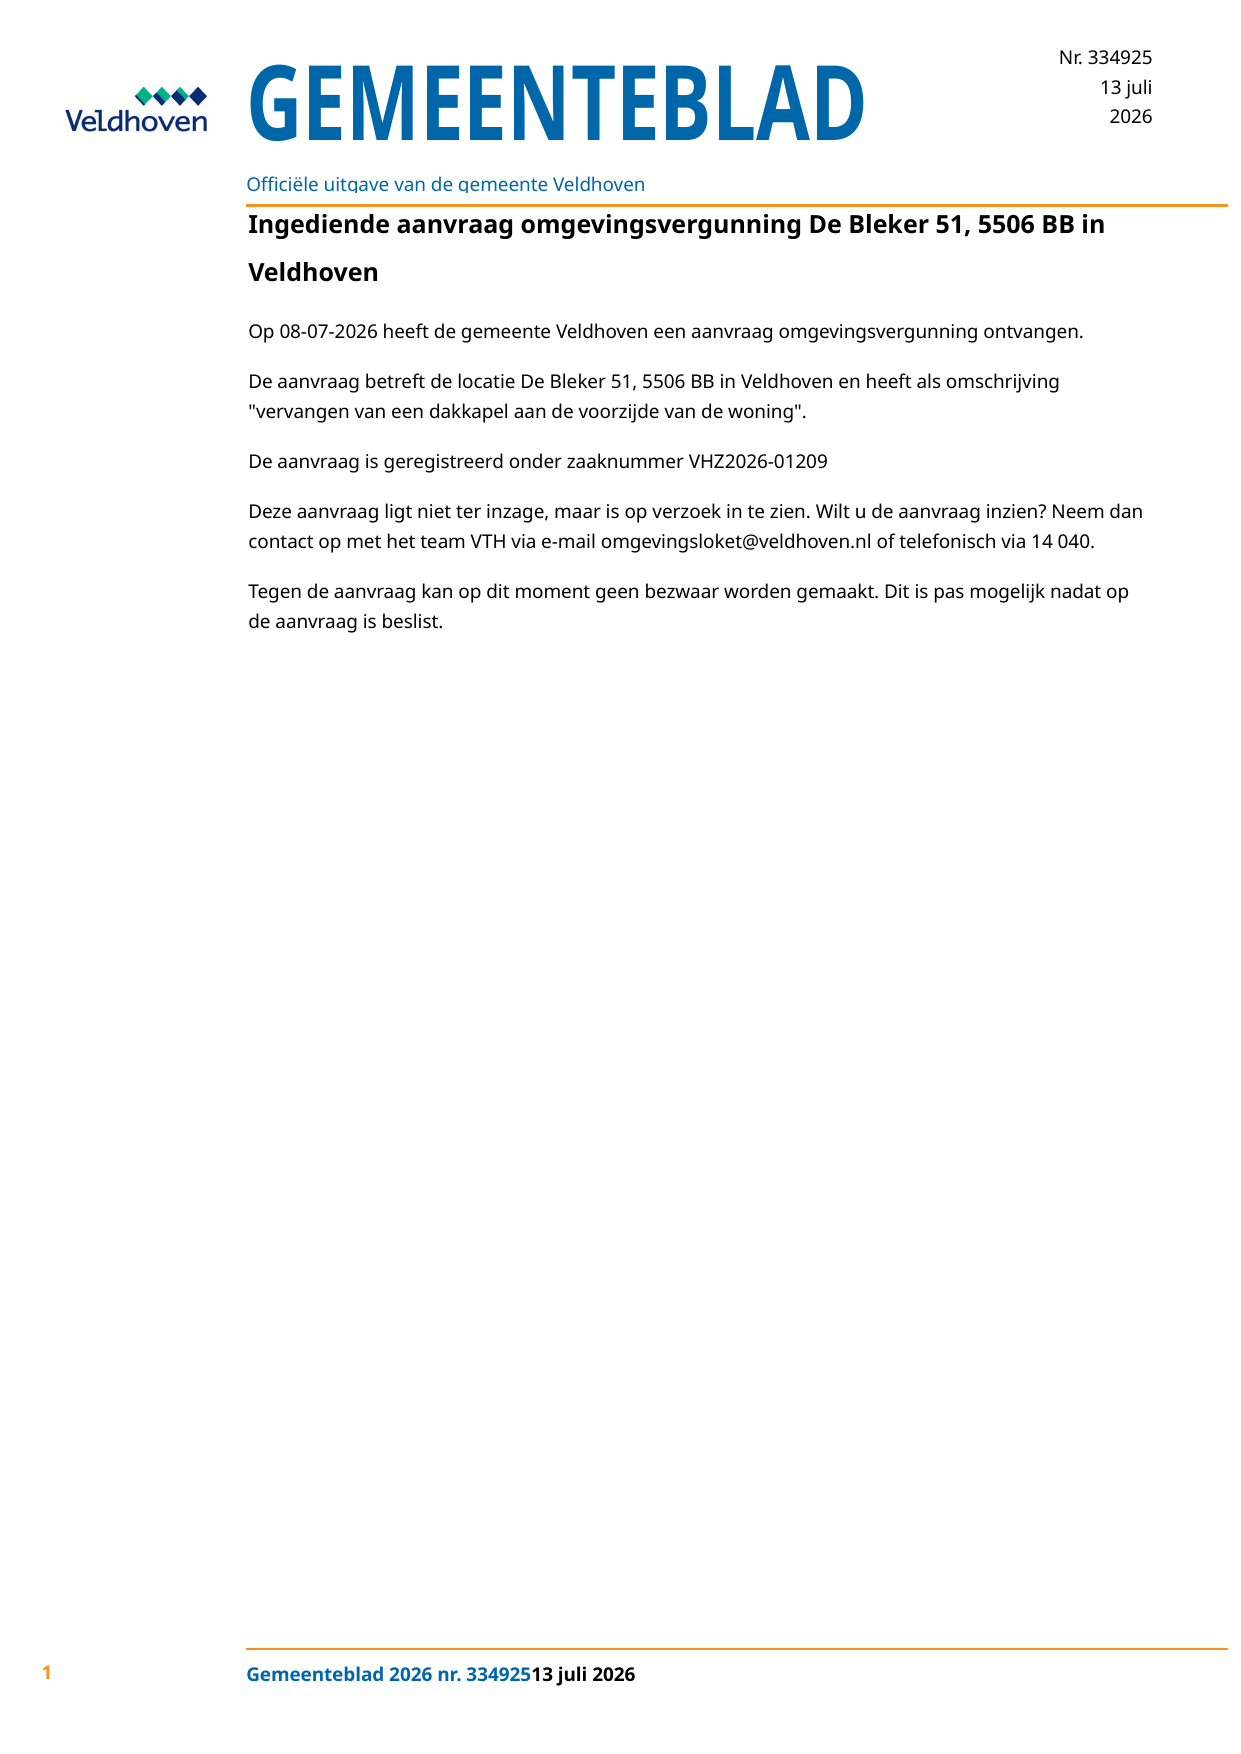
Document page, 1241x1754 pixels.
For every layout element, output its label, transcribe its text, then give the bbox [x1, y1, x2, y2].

text Deze aanvraag ligt niet ter inzage, maar is op verzoek in te zien. Wilt u de aanvraag inzien? Neem dan contact op met het team VTH via e-mail omgevingsloket@veldhoven.nl of telefonisch via 14 040. [248, 499, 1152, 554]
text Op 08-07-2026 heeft de gemeente Veldhoven een aanvraag omgevingsvergunning ontvangen. [248, 318, 1152, 344]
text De aanvraag is geregistreerd onder zaaknummer VHZ2026-01209 [248, 448, 1152, 474]
text Ingediende aanvraag omgevingsvergunning De Bleker 51, 5506 BB in Veldhoven [248, 207, 1152, 288]
text Tegen de aanvraag kan op dit moment geen bezwaar worden gemaakt. Dit is pas mogelijk nadat op de aanvraag is beslist. [248, 579, 1152, 634]
picture [41, 47, 231, 172]
text De aanvraag betreft de locatie De Bleker 51, 5506 BB in Veldhoven en heeft als omschrijving "vervangen van een dakkapel aan de voorzijde van de woning". [248, 368, 1152, 424]
